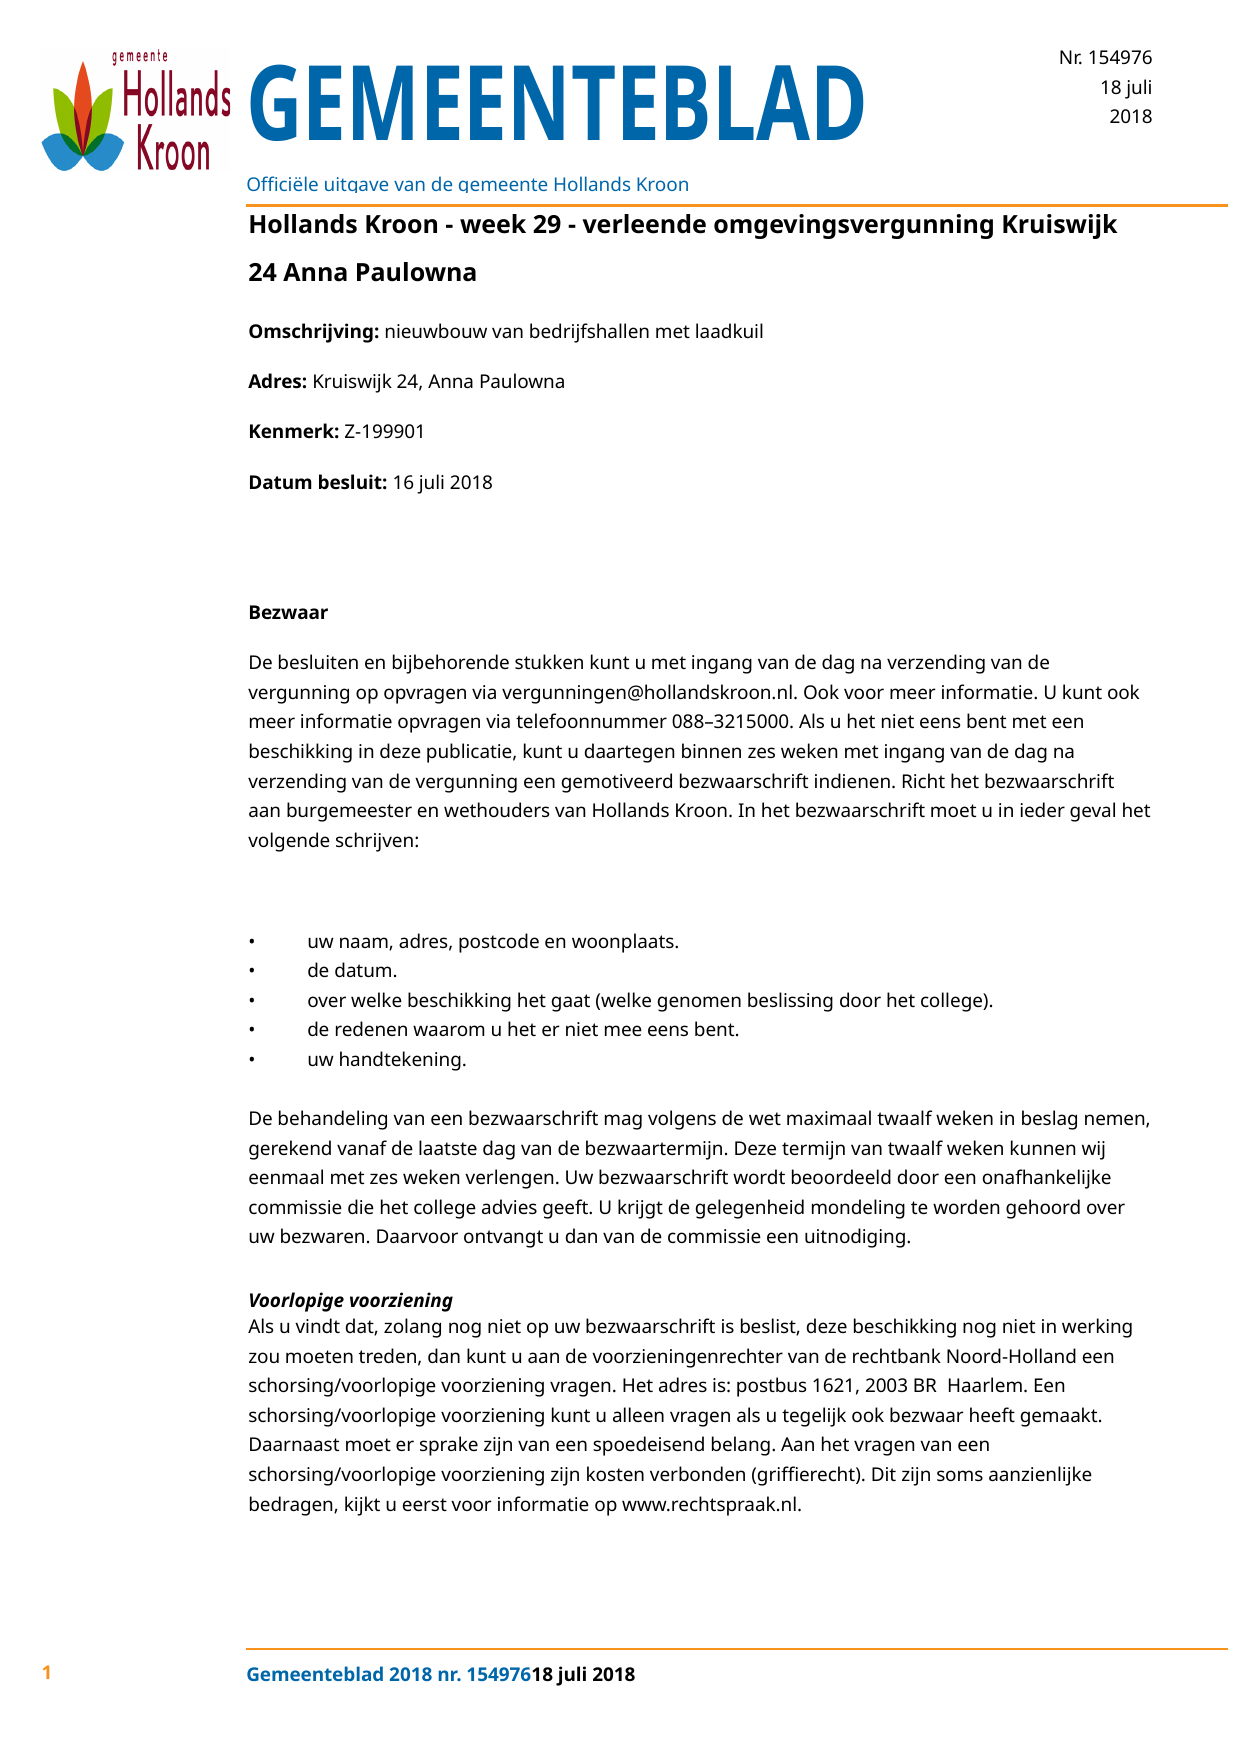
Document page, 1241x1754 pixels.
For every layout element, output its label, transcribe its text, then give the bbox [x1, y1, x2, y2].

text Als u vindt dat, zolang nog niet op uw bezwaarschrift is beslist, deze beschikking nog niet in werking zou moeten treden, dan kunt u aan de voorzieningenrechter van de rechtbank Noord-Holland een schorsing/voorlopige voorziening vragen. Het adres is: postbus 1621, 2003 BR Haarlem. Een schorsing/voorlopige voorziening kunt u alleen vragen als u tegelijk ook bezwaar heeft gemaakt. Daarnaast moet er sprake zijn van een spoedeisend belang. Aan het vragen van een schorsing/voorlopige voorziening zijn kosten verbonden (griffierecht). Dit zijn soms aanzienlijke bedragen, kijkt u eerst voor informatie op www.rechtspraak.nl. [248, 1313, 1152, 1517]
table_header Datum besluit: 16 juli 2018 [248, 469, 700, 495]
text Bezwaar [248, 599, 1152, 625]
list uw naam, adres, postcode en woonplaats. [248, 928, 1152, 953]
picture [41, 47, 231, 172]
text Voorlopige voorziening [248, 1288, 1152, 1313]
text Kenmerk: Z-199901 [248, 419, 1152, 444]
list de redenen waarom u het er niet mee eens bent. [248, 1017, 1152, 1042]
text De behandeling van een bezwaarschrift mag volgens de wet maximaal twaalf weken in beslag nemen, gerekend vanaf de laatste dag van de bezwaartermijn. Deze termijn van twaalf weken kunnen wij eenmaal met zes weken verlengen. Uw bezwaarschrift wordt beoordeeld door een onafhankelijke commissie die het college advies geeft. U krijgt de gelegenheid mondeling te worden gehoord over uw bezwaren. Daarvoor ontvangt u dan van de commissie een uitnodiging. [248, 1105, 1152, 1249]
text Adres: Kruiswijk 24, Anna Paulowna [248, 368, 1152, 394]
text Omschrijving: nieuwbouw van bedrijfshallen met laadkuil [248, 318, 1152, 344]
list de datum. [248, 957, 1152, 983]
text Hollands Kroon - week 29 - verleende omgevingsvergunning Kruiswijk 24 Anna Paulowna [248, 207, 1152, 288]
list uw handtekening. [248, 1046, 1152, 1072]
table_header [700, 469, 1152, 495]
list over welke beschikking het gaat (welke genomen beslissing door het college). [248, 987, 1152, 1013]
text De besluiten en bijbehorende stukken kunt u met ingang van de dag na verzending van de vergunning op opvragen via vergunningen@hollandskroon.nl. Ook voor meer informatie. U kunt ook meer informatie opvragen via telefoonnummer 088–3215000. Als u het niet eens bent met een beschikking in deze publicatie, kunt u daartegen binnen zes weken met ingang van de dag na verzending van de vergunning een gemotiveerd bezwaarschrift indienen. Richt het bezwaarschrift aan burgemeester en wethouders van Hollands Kroon. In het bezwaarschrift moet u in ieder geval het volgende schrijven: [248, 649, 1152, 853]
